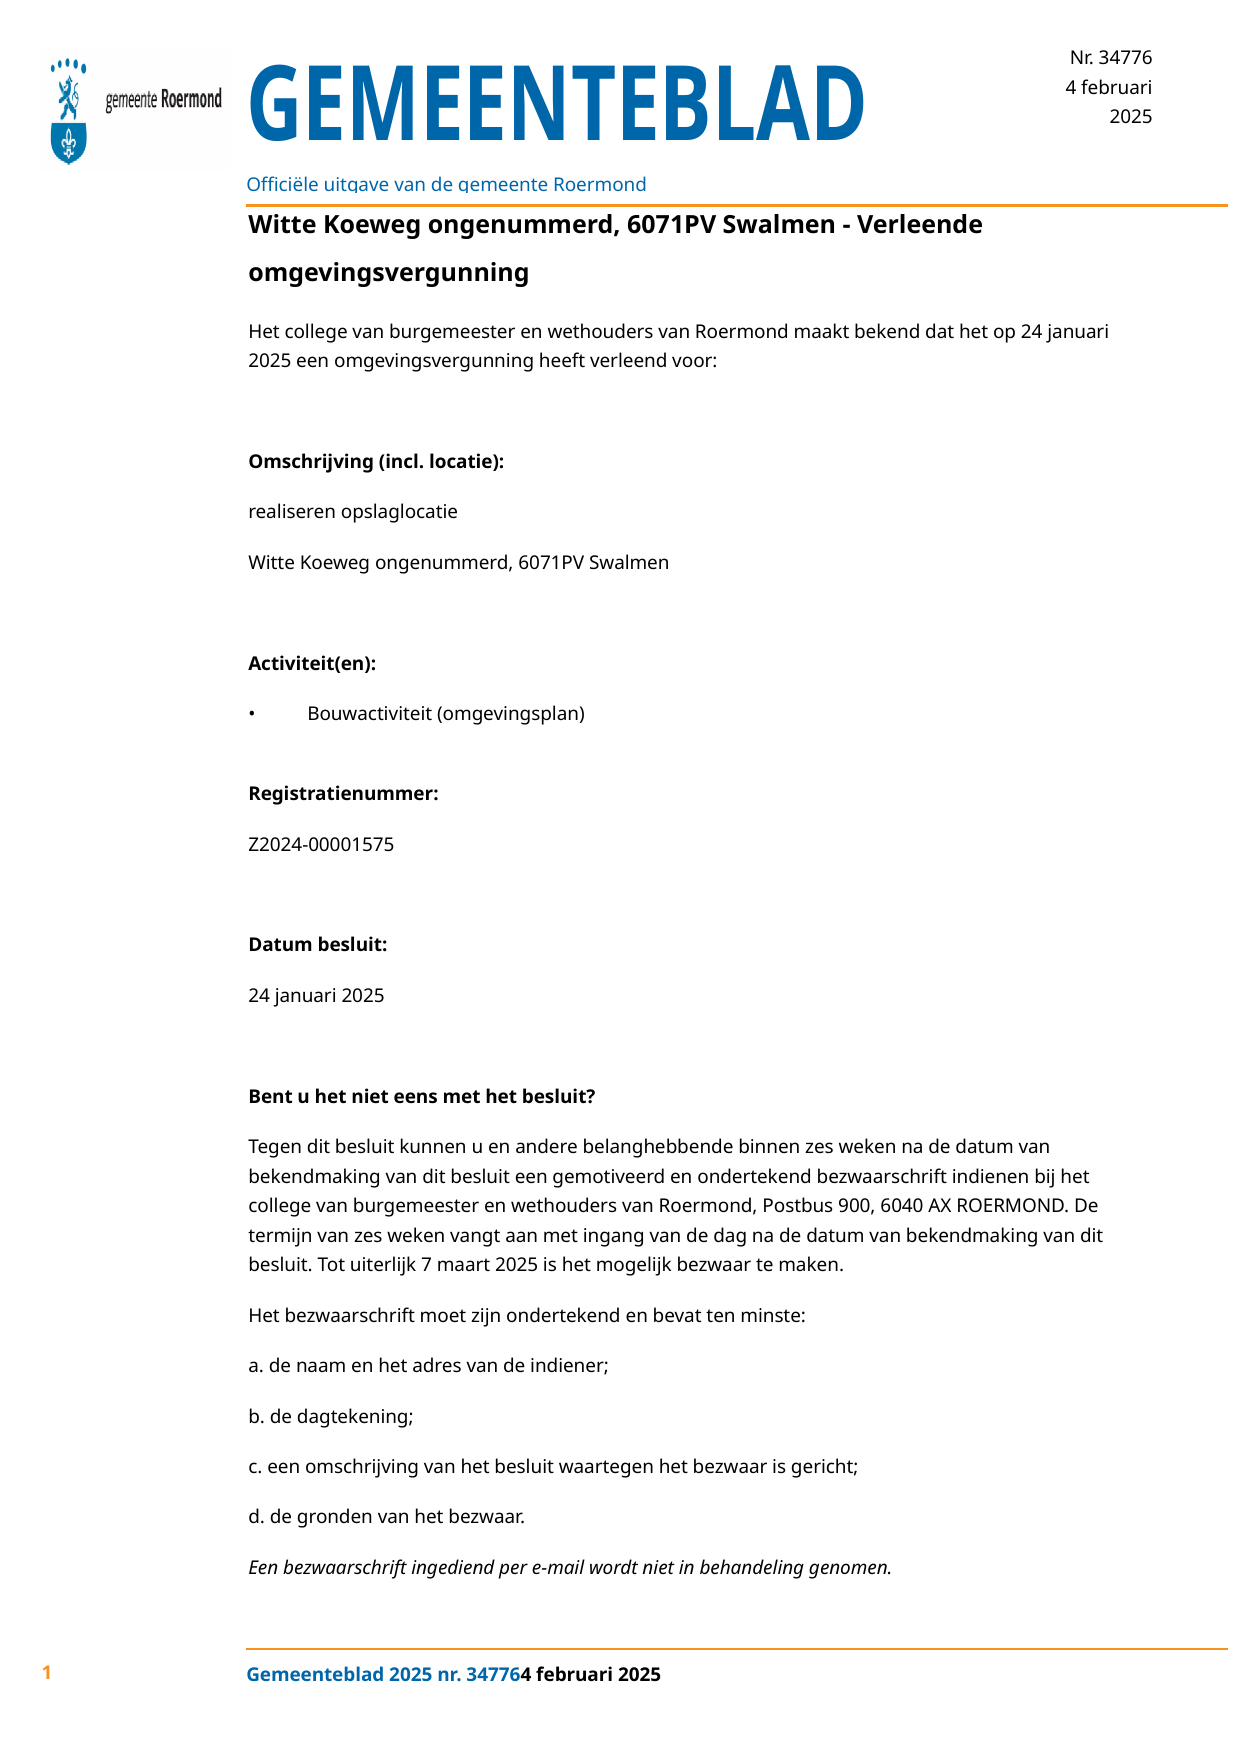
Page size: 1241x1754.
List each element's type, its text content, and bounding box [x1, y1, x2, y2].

text Omschrijving (incl. locatie): [248, 448, 1152, 474]
text Het bezwaarschrift moet zijn ondertekend en bevat ten minste: [248, 1302, 1152, 1328]
text realiseren opslaglocatie [248, 499, 1152, 524]
text Het college van burgemeester en wethouders van Roermond maakt bekend dat het op 24 januari 2025 een omgevingsvergunning heeft verleend voor: [248, 318, 1152, 373]
text Witte Koeweg ongenummerd, 6071PV Swalmen - Verleende omgevingsvergunning [248, 207, 1152, 288]
text a. de naam en het adres van de indiener; [248, 1352, 1152, 1378]
text Datum besluit: [248, 932, 1152, 957]
picture [41, 47, 231, 172]
text c. een omschrijving van het besluit waartegen het bezwaar is gericht; [248, 1453, 1152, 1479]
list Bouwactiviteit (omgevingsplan) [248, 700, 1152, 726]
text Activiteit(en): [248, 650, 1152, 676]
text Bent u het niet eens met het besluit? [248, 1083, 1152, 1109]
text Z2024-00001575 [248, 831, 1152, 857]
text Registratienummer: [248, 780, 1152, 806]
text 24 januari 2025 [248, 982, 1152, 1008]
text Tegen dit besluit kunnen u en andere belanghebbende binnen zes weken na de datum van bekendmaking van dit besluit een gemotiveerd en ondertekend bezwaarschrift indienen bij het college van burgemeester en wethouders van Roermond, Postbus 900, 6040 AX ROERMOND. De termijn van zes weken vangt aan met ingang van de dag na de datum van bekendmaking van dit besluit. Tot uiterlijk 7 maart 2025 is het mogelijk bezwaar te maken. [248, 1133, 1152, 1277]
text Een bezwaarschrift ingediend per e-mail wordt niet in behandeling genomen. [248, 1554, 1152, 1580]
text d. de gronden van het bezwaar. [248, 1504, 1152, 1529]
text Witte Koeweg ongenummerd, 6071PV Swalmen [248, 549, 1152, 575]
text b. de dagtekening; [248, 1403, 1152, 1429]
